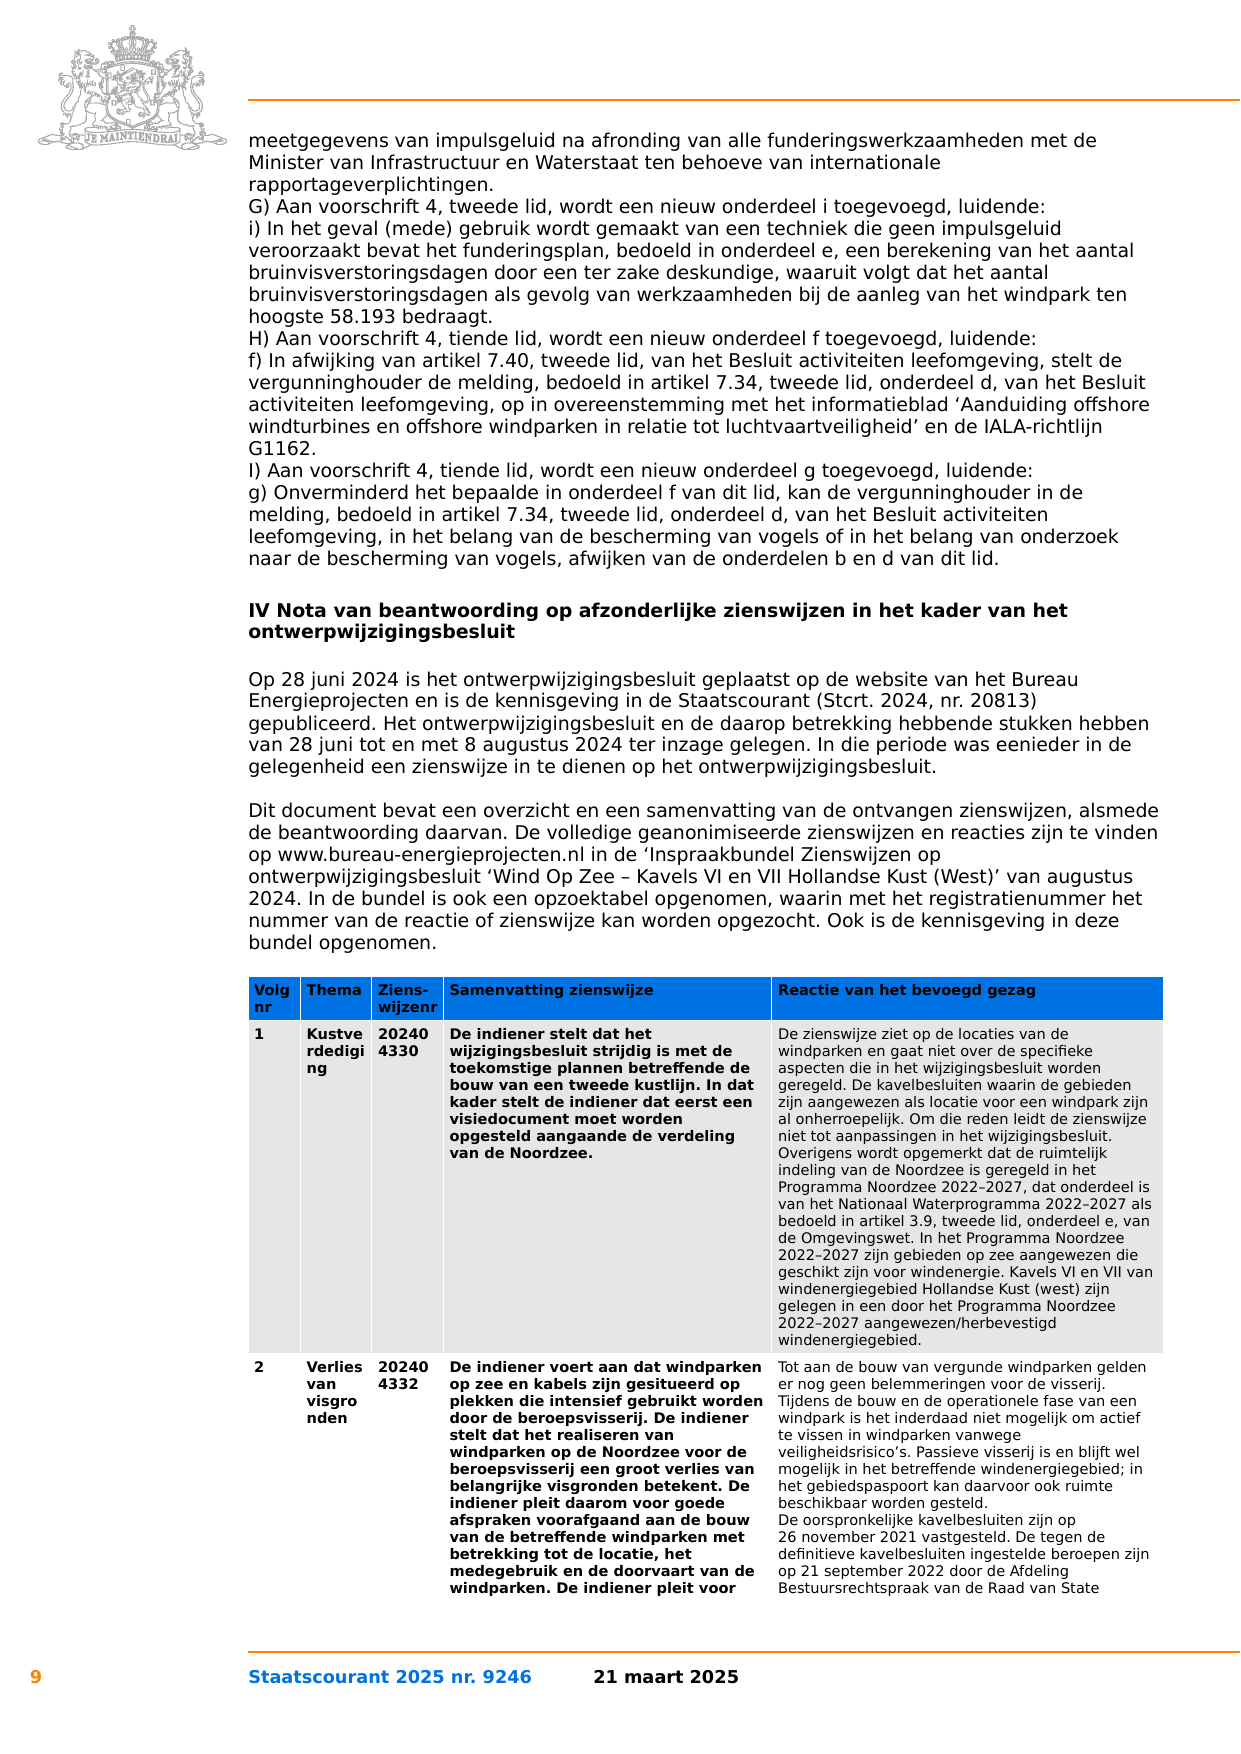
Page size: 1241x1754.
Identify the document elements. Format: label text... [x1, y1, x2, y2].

table_cell 2 [249, 1354, 300, 1601]
text I) Aan voorschrift 4, tiende lid, wordt een nieuw onderdeel g toegevoegd, luidende: [248, 459, 1163, 482]
picture [38, 25, 227, 150]
table_header Thema [301, 977, 371, 1020]
text meetgegevens van impulsgeluid na afronding van alle funderingswerkzaamheden met de Minister van Infrastructuur en Waterstaat ten behoeve van internationale rapportageverplichtingen. [248, 130, 1163, 196]
table_cell 202404332 [372, 1354, 443, 1601]
table_cell Kustverdediging [301, 1021, 371, 1353]
text Dit document bevat een overzicht en een samenvatting van de ontvangen zienswijzen, alsmede de beantwoording daarvan. De volledige geanonimiseerde zienswijzen en reacties zijn te vinden op www.bureau-energieprojecten.nl in de ‘Inspraakbundel Zienswijzen op ontwerpwijzigingsbesluit ‘Wind Op Zee – Kavels VI en VII Hollandse Kust (West)’ van augustus 2024. In de bundel is ook een opzoektabel opgenomen, waarin met het registratienummer het nummer van de reactie of zienswijze kan worden opgezocht. Ook is de kennisgeving in deze bundel opgenomen. [248, 800, 1163, 954]
table_cell Verlies van visgronden [301, 1354, 371, 1601]
text g) Onverminderd het bepaalde in onderdeel f van dit lid, kan de vergunninghouder in de melding, bedoeld in artikel 7.34, tweede lid, onderdeel d, van het Besluit activiteiten leefomgeving, in het belang van de bescherming van vogels of in het belang van onderzoek naar de bescherming van vogels, afwijken van de onderdelen b en d van dit lid. [248, 482, 1163, 569]
table_cell De zienswijze ziet op de locaties van de windparken en gaat niet over de specifieke aspecten die in het wijzigingsbesluit worden geregeld. De kavelbesluiten waarin de gebieden zijn aangewezen als locatie voor een windpark zijn al onherroepelijk. Om die reden leidt de zienswijze niet tot aanpassingen in het wijzigingsbesluit. Overigens wordt opgemerkt dat de ruimtelijk indeling van de Noordzee is geregeld in het Programma Noordzee 2022–2027, dat onderdeel is van het Nationaal Waterprogramma 2022–2027 als bedoeld in artikel 3.9, tweede lid, onderdeel e, van de Omgevingswet. In het Programma Noordzee 2022–2027 zijn gebieden op zee aangewezen die geschikt zijn voor windenergie. Kavels VI en VII van windenergiegebied Hollandse Kust (west) zijn gelegen in een door het Programma Noordzee 2022–2027 aangewezen/herbevestigd windenergiegebied. [772, 1021, 1163, 1353]
text G) Aan voorschrift 4, tweede lid, wordt een nieuw onderdeel i toegevoegd, luidende: [248, 196, 1163, 218]
table_header Ziens-wijzenr [372, 977, 443, 1020]
subtitle IV Nota van beantwoording op afzonderlijke zienswijzen in het kader van het ontwerpwijzigingsbesluit [248, 599, 1163, 643]
table_cell De indiener voert aan dat windparken op zee en kabels zijn gesitueerd op plekken die intensief gebruikt worden door de beroepsvisserij. De indiener stelt dat het realiseren van windparken op de Noordzee voor de beroepsvisserij een groot verlies van belangrijke visgronden betekent. De indiener pleit daarom voor goede afspraken voorafgaand aan de bouw van de betreffende windparken met betrekking tot de locatie, het medegebruik en de doorvaart van de windparken. De indiener pleit voor [444, 1354, 771, 1601]
table_header Volgnr [249, 977, 300, 1020]
table_cell De indiener stelt dat het wijzigingsbesluit strijdig is met de toekomstige plannen betreffende de bouw van een tweede kustlijn. In dat kader stelt de indiener dat eerst een visiedocument moet worden opgesteld aangaande de verdeling van de Noordzee. [444, 1021, 771, 1353]
table_cell Tot aan de bouw van vergunde windparken gelden er nog geen belemmeringen voor de visserij. Tijdens de bouw en de operationele fase van een windpark is het inderdaad niet mogelijk om actief te vissen in windparken vanwege veiligheidsrisico’s. Passieve visserij is en blijft wel mogelijk in het betreffende windenergiegebied; in het gebiedspaspoort kan daarvoor ook ruimte beschikbaar worden gesteld. De oorspronkelijke kavelbesluiten zijn op 26 november 2021 vastgesteld. De tegen de definitieve kavelbesluiten ingestelde beroepen zijn op 21 september 2022 door de Afdeling Bestuursrechtspraak van de Raad van State [772, 1354, 1163, 1601]
text i) In het geval (mede) gebruik wordt gemaakt van een techniek die geen impulsgeluid veroorzaakt bevat het funderingsplan, bedoeld in onderdeel e, een berekening van het aantal bruinvisverstoringsdagen door een ter zake deskundige, waaruit volgt dat het aantal bruinvisverstoringsdagen als gevolg van werkzaamheden bij de aanleg van het windpark ten hoogste 58.193 bedraagt. [248, 218, 1163, 328]
text Op 28 juni 2024 is het ontwerpwijzigingsbesluit geplaatst op de website van het Bureau Energieprojecten en is de kennisgeving in de Staatscourant (Stcrt. 2024, nr. 20813) gepubliceerd. Het ontwerpwijzigingsbesluit en de daarop betrekking hebbende stukken hebben van 28 juni tot en met 8 augustus 2024 ter inzage gelegen. In die periode was eenieder in de gelegenheid een zienswijze in te dienen op het ontwerpwijzigingsbesluit. [248, 668, 1163, 778]
text f) In afwijking van artikel 7.40, tweede lid, van het Besluit activiteiten leefomgeving, stelt de vergunninghouder de melding, bedoeld in artikel 7.34, tweede lid, onderdeel d, van het Besluit activiteiten leefomgeving, op in overeenstemming met het informatieblad ‘Aanduiding offshore windturbines en offshore windparken in relatie tot luchtvaartveiligheid’ en de IALA-richtlijn G1162. [248, 350, 1163, 459]
text H) Aan voorschrift 4, tiende lid, wordt een nieuw onderdeel f toegevoegd, luidende: [248, 328, 1163, 350]
table_header Reactie van het bevoegd gezag [772, 977, 1163, 1020]
table_cell 202404330 [372, 1021, 443, 1353]
table_cell 1 [249, 1021, 300, 1353]
table_header Samenvatting zienswijze [444, 977, 771, 1020]
